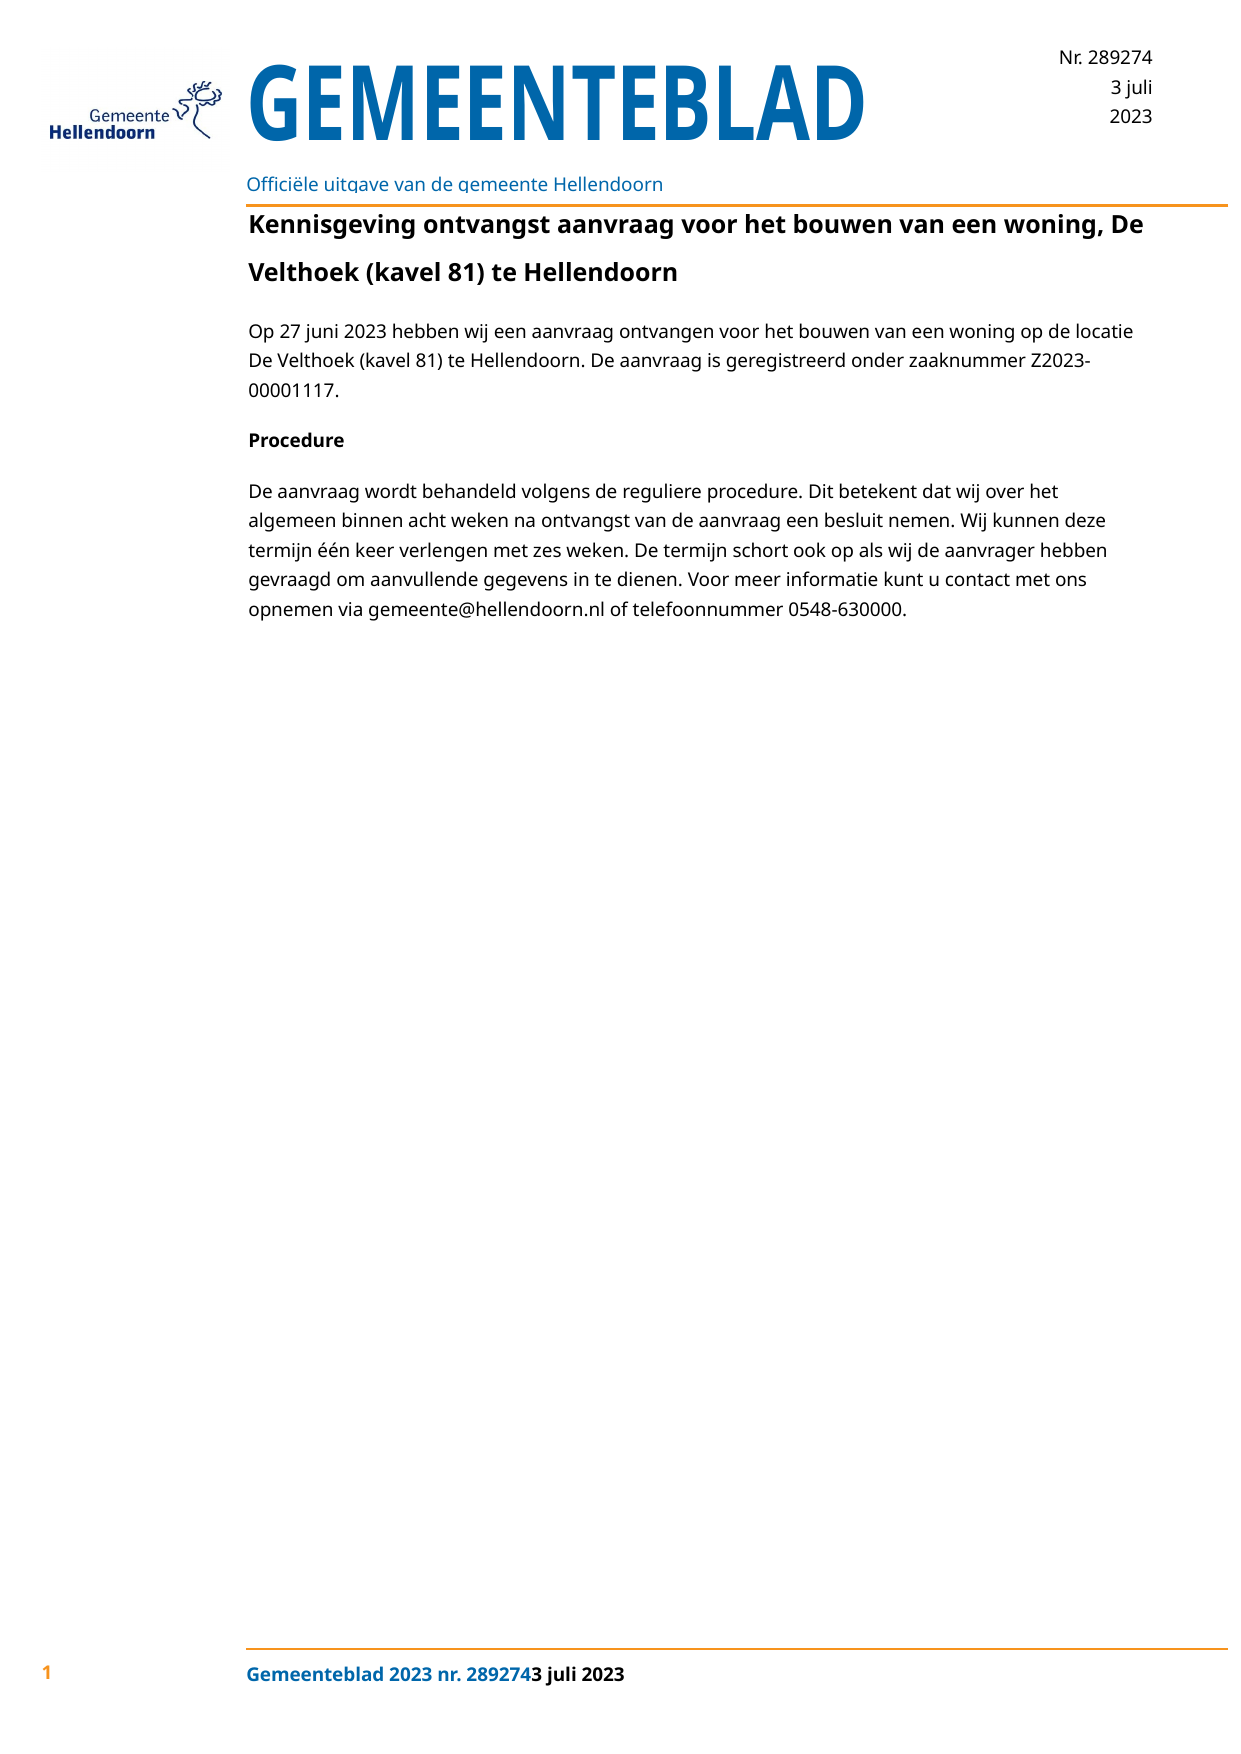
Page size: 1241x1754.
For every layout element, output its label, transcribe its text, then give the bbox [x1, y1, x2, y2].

text Kennisgeving ontvangst aanvraag voor het bouwen van een woning, De Velthoek (kavel 81) te Hellendoorn [248, 207, 1152, 288]
text Op 27 juni 2023 hebben wij een aanvraag ontvangen voor het bouwen van een woning op de locatie De Velthoek (kavel 81) te Hellendoorn. De aanvraag is geregistreerd onder zaaknummer Z2023-00001117. [248, 318, 1152, 403]
text Procedure [248, 427, 1152, 453]
text De aanvraag wordt behandeld volgens de reguliere procedure. Dit betekent dat wij over het algemeen binnen acht weken na ontvangst van de aanvraag een besluit nemen. Wij kunnen deze termijn één keer verlengen met zes weken. De termijn schort ook op als wij de aanvrager hebben gevraagd om aanvullende gegevens in te dienen. Voor meer informatie kunt u contact met ons opnemen via gemeente@hellendoorn.nl of telefoonnummer 0548-630000. [248, 478, 1152, 622]
picture [41, 47, 231, 172]
